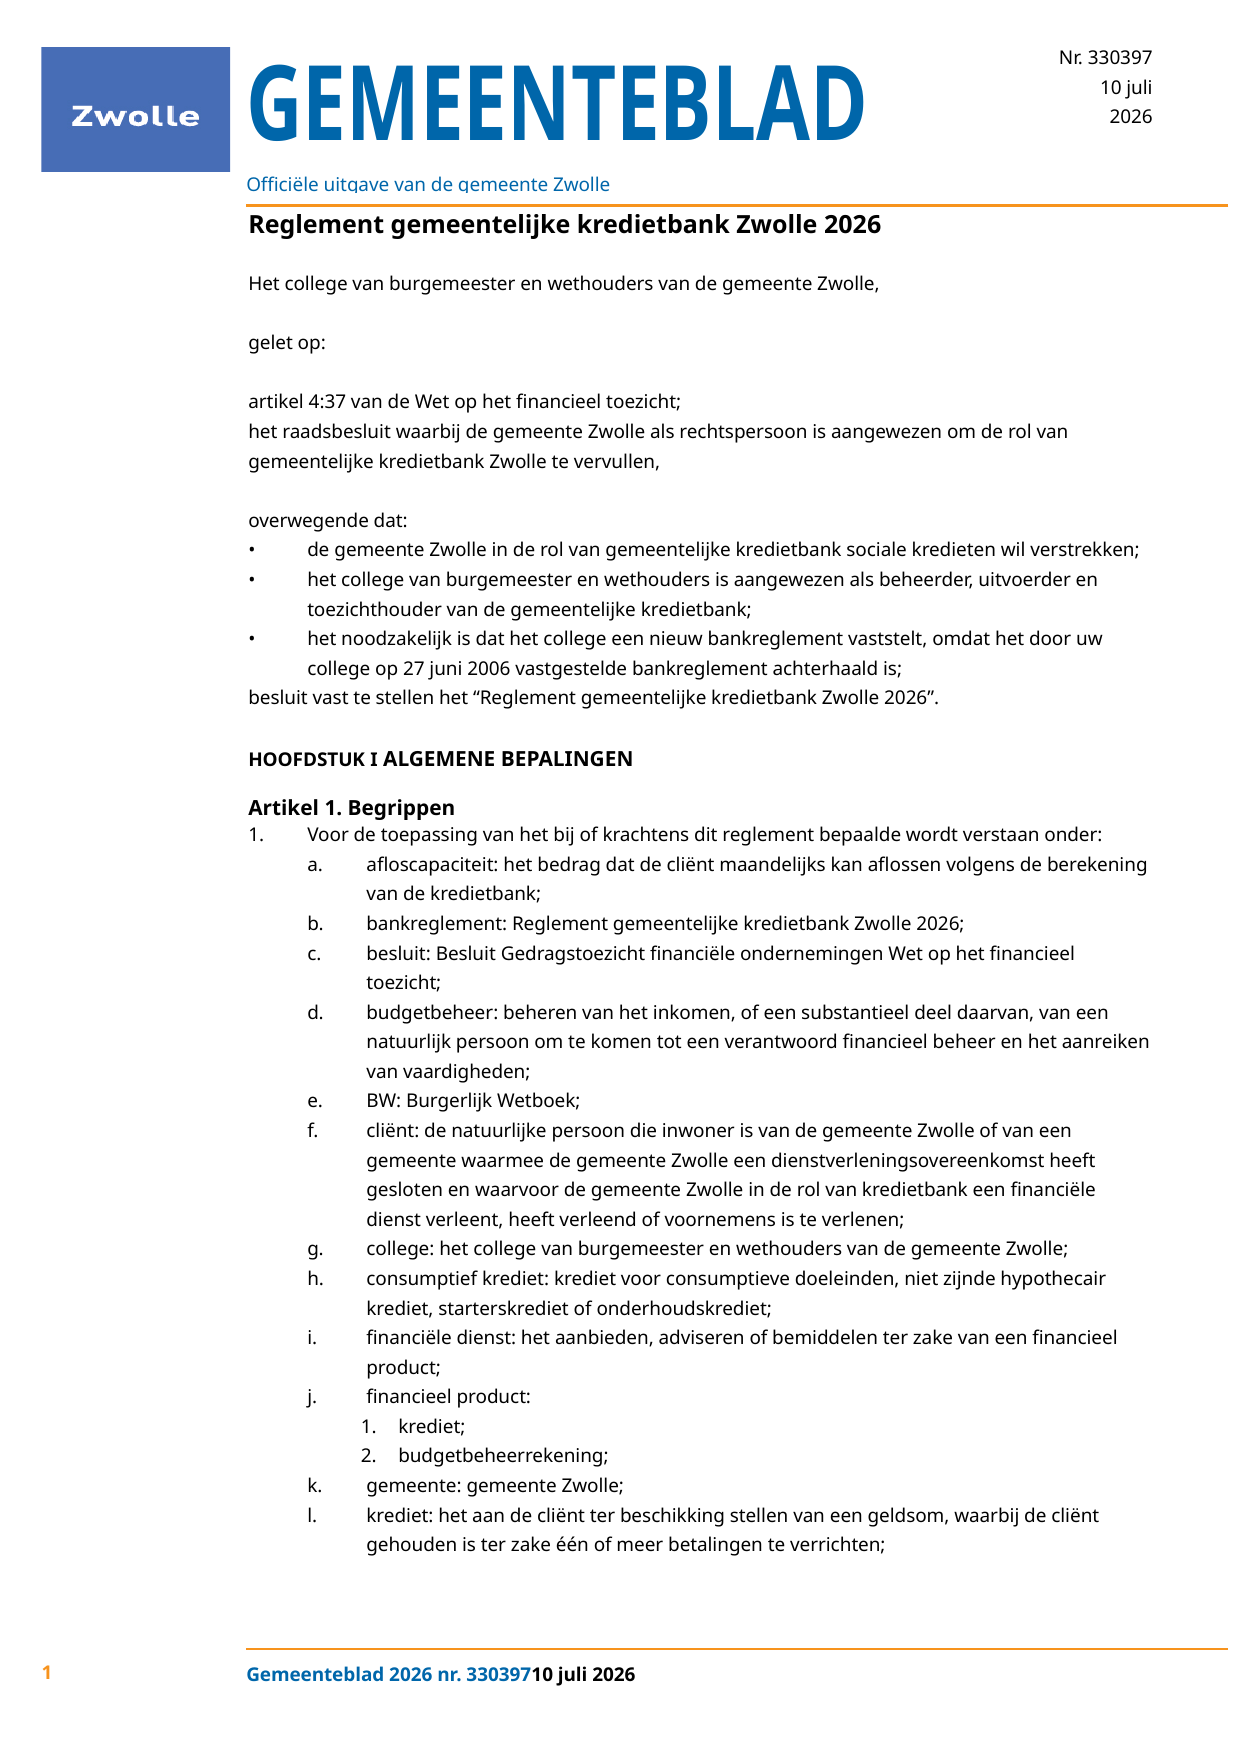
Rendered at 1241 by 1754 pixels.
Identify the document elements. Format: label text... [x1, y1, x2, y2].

text Reglement gemeentelijke kredietbank Zwolle 2026 [248, 207, 1152, 241]
text overwegende dat: [248, 507, 1152, 533]
list afloscapaciteit: het bedrag dat de cliënt maandelijks kan aflossen volgens de berekening van de kredietbank; [307, 851, 1152, 906]
list BW: Burgerlijk Wetboek; [307, 1088, 1152, 1113]
list bankreglement: Reglement gemeentelijke kredietbank Zwolle 2026; [307, 910, 1152, 936]
list college: het college van burgemeester en wethouders van de gemeente Zwolle; [307, 1236, 1152, 1261]
list Voor de toepassing van het bij of krachtens dit reglement bepaalde wordt verstaan onder: [248, 821, 1152, 847]
text het raadsbesluit waarbij de gemeente Zwolle als rechtspersoon is aangewezen om de rol van gemeentelijke kredietbank Zwolle te vervullen, [248, 418, 1152, 473]
text HOOFDSTUK I ALGEMENE BEPALINGEN [248, 744, 1152, 772]
list budgetbeheer: beheren van het inkomen, of een substantieel deel daarvan, van een natuurlijk persoon om te komen tot een verantwoord financieel beheer en het aanreiken van vaardigheden; [307, 999, 1152, 1084]
picture [41, 47, 231, 172]
list financiële dienst: het aanbieden, adviseren of bemiddelen ter zake van een financieel product; [307, 1324, 1152, 1379]
text besluit vast te stellen het “Reglement gemeentelijke kredietbank Zwolle 2026”. [248, 684, 1152, 710]
list cliënt: de natuurlijke persoon die inwoner is van de gemeente Zwolle of van een gemeente waarmee de gemeente Zwolle een dienstverleningsovereenkomst heeft gesloten en waarvoor de gemeente Zwolle in de rol van kredietbank een financiële dienst verleent, heeft verleend of voornemens is te verlenen; [307, 1117, 1152, 1232]
list het noodzakelijk is dat het college een nieuw bankreglement vaststelt, omdat het door uw college op 27 juni 2006 vastgestelde bankreglement achterhaald is; [248, 625, 1152, 681]
text Het college van burgemeester en wethouders van de gemeente Zwolle, [248, 270, 1152, 296]
list het college van burgemeester en wethouders is aangewezen als beheerder, uitvoerder en toezichthouder van de gemeentelijke kredietbank; [248, 566, 1152, 621]
text gelet op: [248, 329, 1152, 355]
list besluit: Besluit Gedragstoezicht financiële ondernemingen Wet op het financieel toezicht; [307, 940, 1152, 995]
list gemeente: gemeente Zwolle; [307, 1472, 1152, 1498]
list krediet; [361, 1413, 1152, 1439]
list krediet: het aan de cliënt ter beschikking stellen van een geldsom, waarbij de cliënt gehouden is ter zake één of meer betalingen te verrichten; [307, 1502, 1152, 1557]
list consumptief krediet: krediet voor consumptieve doeleinden, niet zijnde hypothecair krediet, starterskrediet of onderhoudskrediet; [307, 1265, 1152, 1320]
text artikel 4:37 van de Wet op het financieel toezicht; [248, 389, 1152, 414]
list financieel product: [307, 1383, 1152, 1409]
list budgetbeheerrekening; [361, 1443, 1152, 1468]
text Artikel 1. Begrippen [248, 793, 1152, 821]
list de gemeente Zwolle in de rol van gemeentelijke kredietbank sociale kredieten wil verstrekken; [248, 537, 1152, 562]
